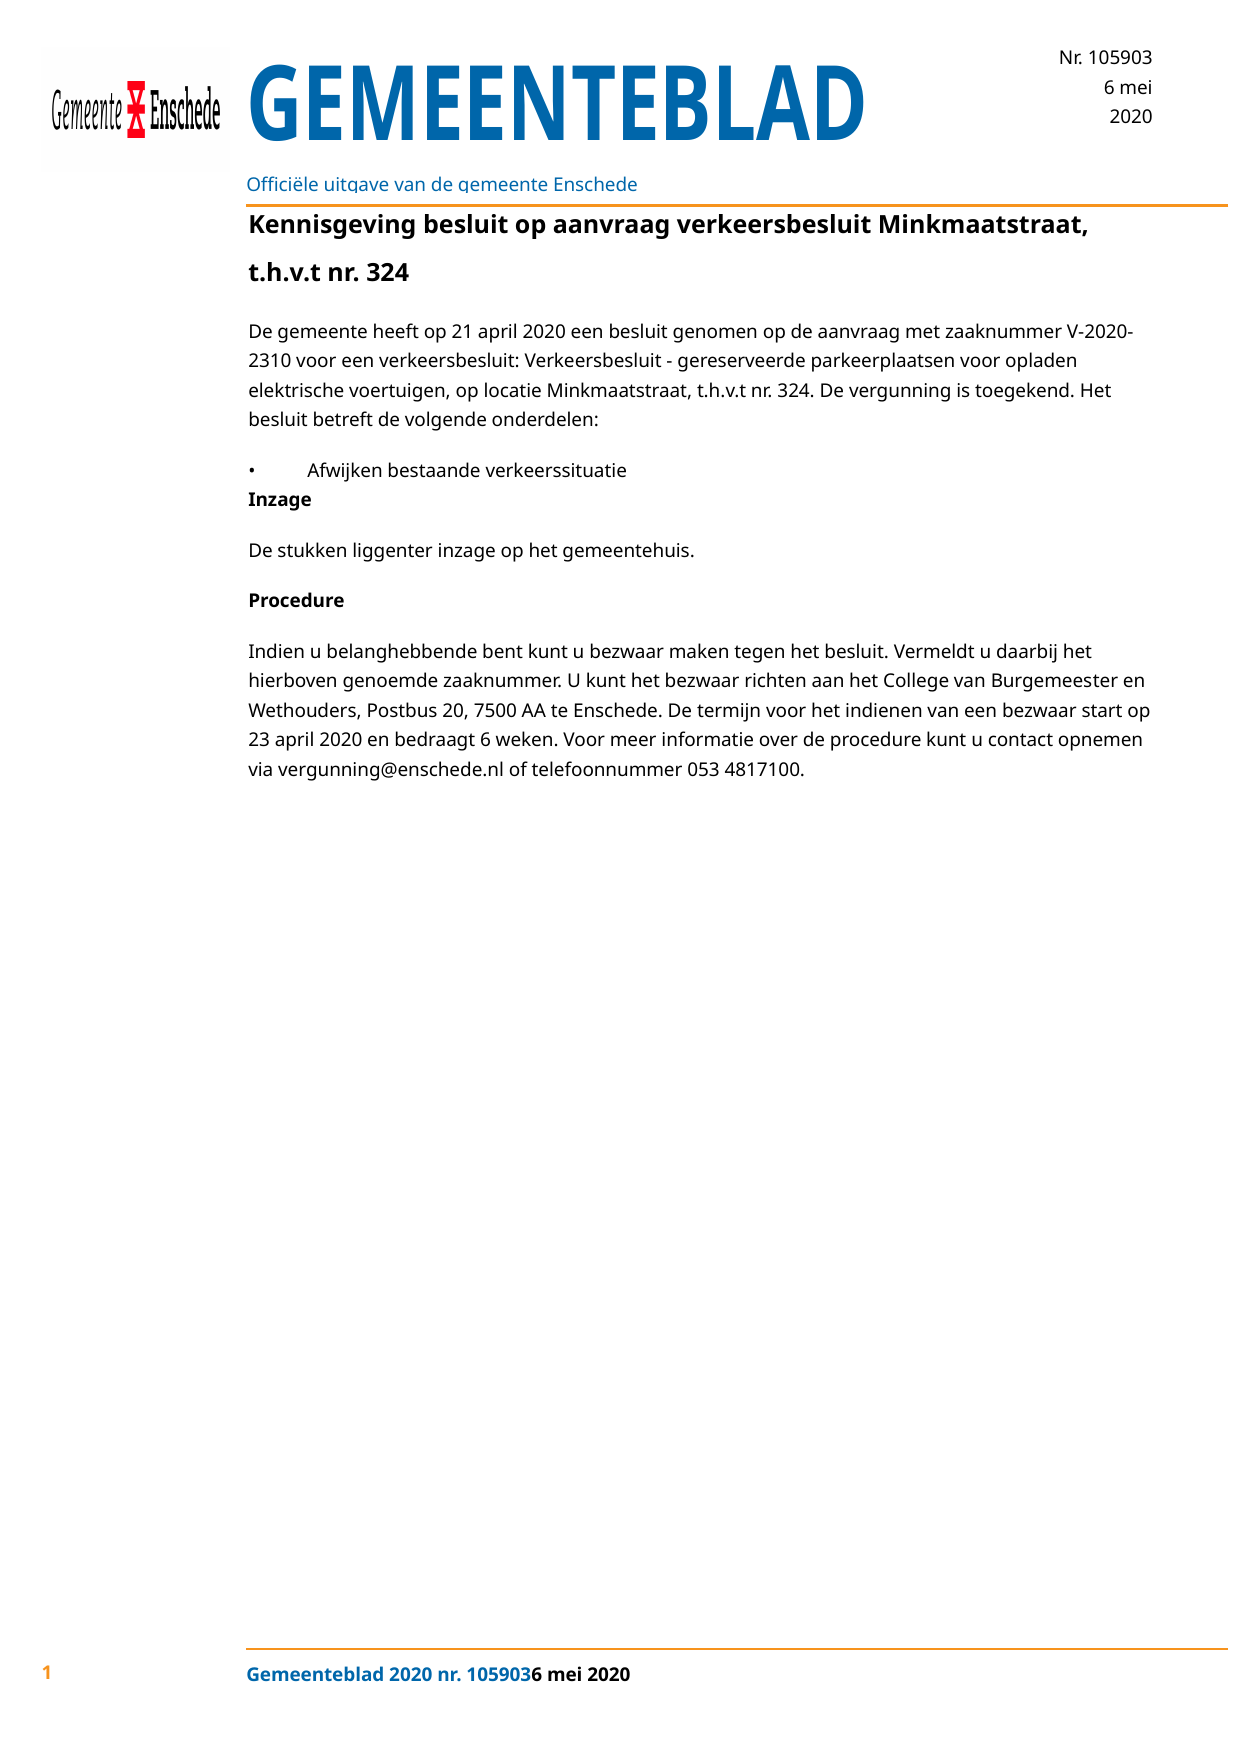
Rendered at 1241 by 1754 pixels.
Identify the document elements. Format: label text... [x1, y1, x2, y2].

text De gemeente heeft op 21 april 2020 een besluit genomen op de aanvraag met zaaknummer V-2020-2310 voor een verkeersbesluit: Verkeersbesluit - gereserveerde parkeerplaatsen voor opladen elektrische voertuigen, op locatie Minkmaatstraat, t.h.v.t nr. 324. De vergunning is toegekend. Het besluit betreft de volgende onderdelen: [248, 318, 1152, 432]
list Afwijken bestaande verkeerssituatie [248, 457, 1152, 483]
text Procedure [248, 587, 1152, 613]
picture [41, 47, 231, 172]
text Inzage [248, 487, 1152, 512]
text De stukken liggenter inzage op het gemeentehuis. [248, 537, 1152, 563]
text Kennisgeving besluit op aanvraag verkeersbesluit Minkmaatstraat, t.h.v.t nr. 324 [248, 207, 1152, 288]
text Indien u belanghebbende bent kunt u bezwaar maken tegen het besluit. Vermeldt u daarbij het hierboven genoemde zaaknummer. U kunt het bezwaar richten aan het College van Burgemees­ter en Wethouders, Postbus 20, 7500 AA te Enschede. De termijn voor het indienen van een bezwaar start op 23 april 2020 en bedraagt 6 weken. Voor meer informatie over de procedure kunt u contact opnemen via vergunning@enschede.nl of telefoonnummer 053 4817100. [248, 638, 1152, 782]
